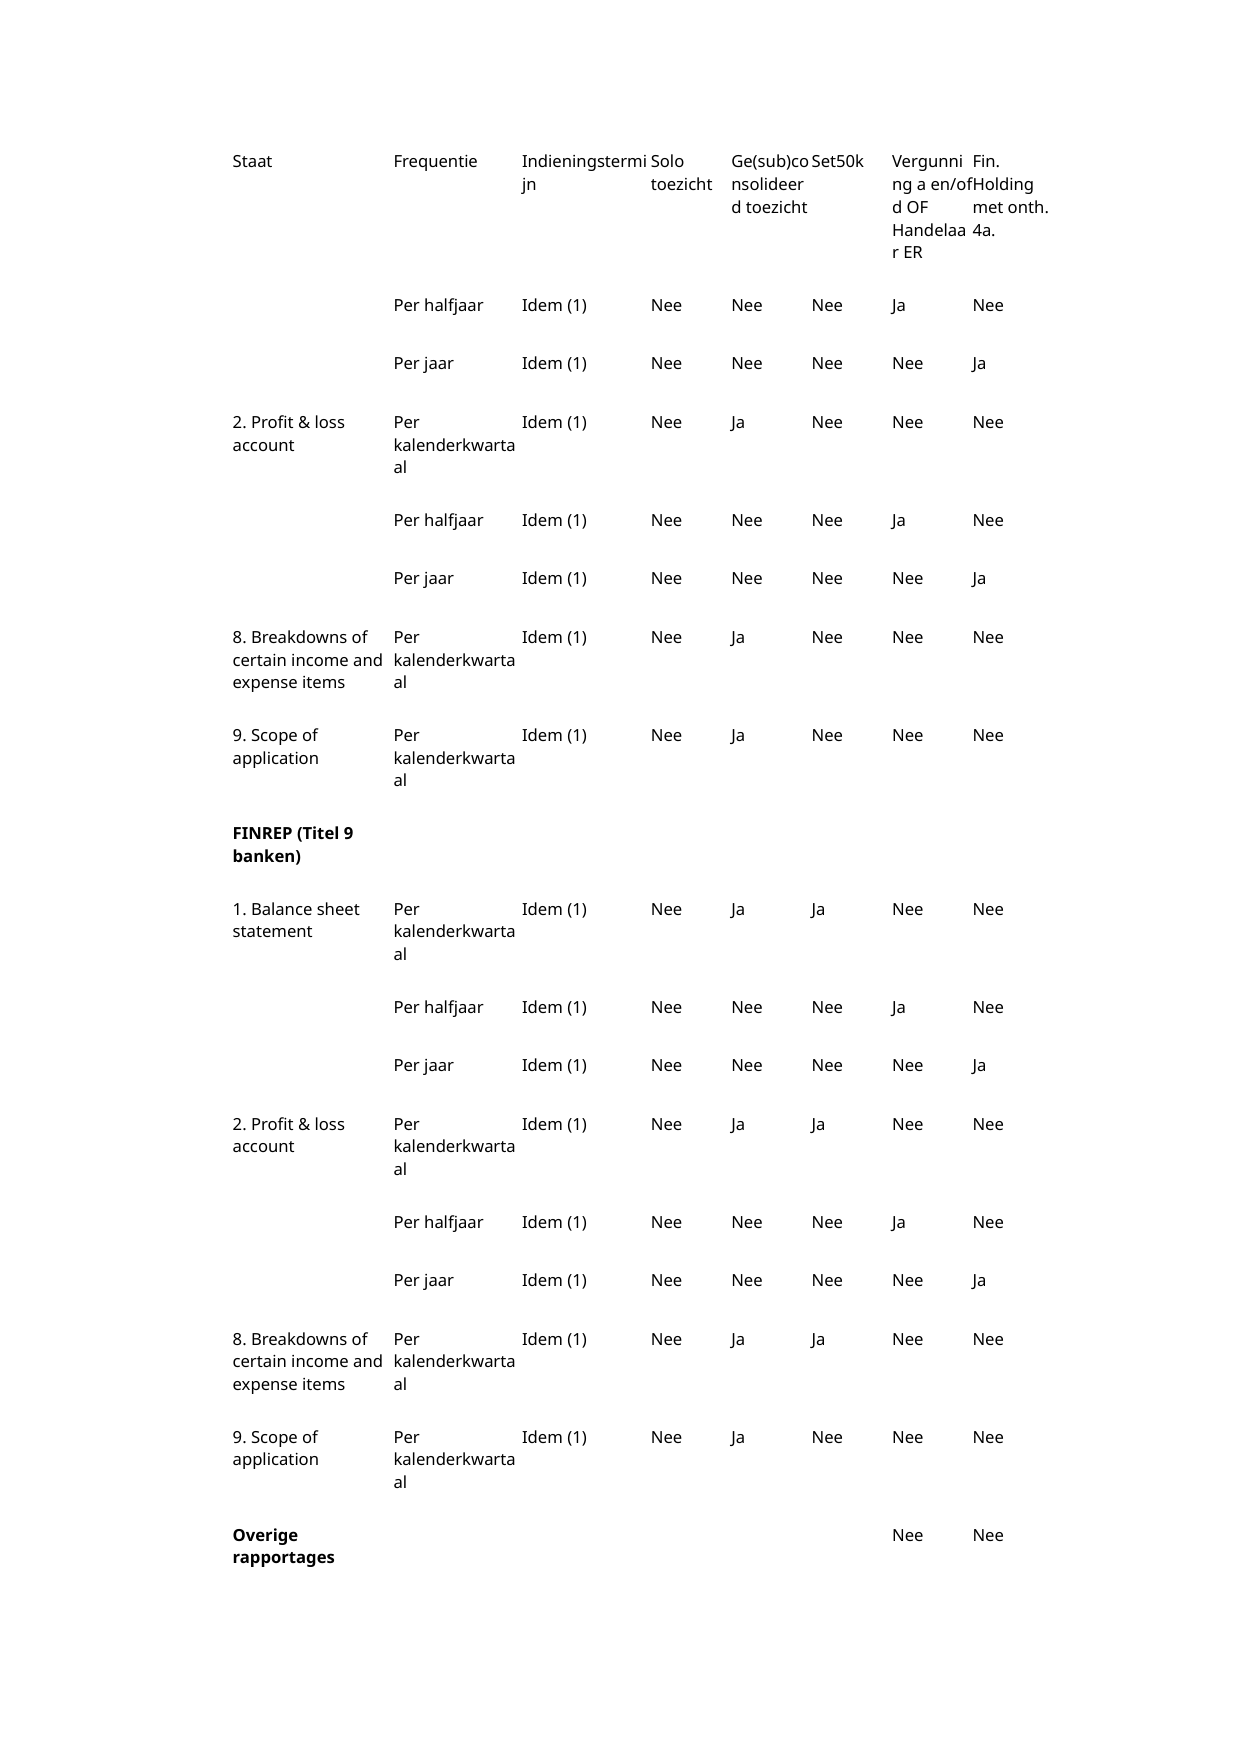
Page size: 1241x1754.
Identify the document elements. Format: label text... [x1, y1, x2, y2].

table_cell Per halfjaar [393, 995, 522, 1054]
table_cell [651, 822, 731, 897]
table_cell Per jaar [393, 1054, 522, 1112]
table_cell Nee [892, 410, 972, 508]
table_header Set50k [811, 150, 892, 293]
table_cell Nee [892, 897, 972, 995]
table_cell Nee [811, 995, 892, 1054]
table_cell Ja [731, 897, 811, 995]
table_cell Nee [651, 410, 731, 508]
table_header Vergunning a en/of d OF Handelaar ER [892, 150, 972, 293]
table_header Solo toezicht [651, 150, 731, 293]
table_cell Nee [811, 1269, 892, 1327]
table_cell Per kalenderkwartaal [393, 410, 522, 508]
table_cell Overige rapportages [233, 1523, 393, 1599]
table_cell Idem (1) [522, 509, 651, 567]
table_cell Nee [651, 897, 731, 995]
table_cell Ja [892, 509, 972, 567]
table_cell Per kalenderkwartaal [393, 724, 522, 822]
table_cell Nee [731, 509, 811, 567]
table_header Staat [233, 150, 393, 293]
table_header Ge(sub)consolideerd toezicht [731, 150, 811, 293]
table_cell Nee [731, 1210, 811, 1269]
table_cell Nee [972, 509, 1053, 567]
table_cell Idem (1) [522, 1269, 651, 1327]
table_cell Nee [972, 625, 1053, 723]
table_cell [233, 1269, 393, 1327]
table_cell Nee [731, 1269, 811, 1327]
table_cell Idem (1) [522, 1054, 651, 1112]
table_cell Nee [811, 724, 892, 822]
table_cell 9. Scope of application [233, 1425, 393, 1523]
table_cell Nee [892, 1425, 972, 1523]
table_cell Idem (1) [522, 1210, 651, 1269]
table_cell 9. Scope of application [233, 724, 393, 822]
table_cell Ja [731, 724, 811, 822]
table_cell Nee [731, 567, 811, 625]
table_cell Nee [811, 1210, 892, 1269]
table_cell Idem (1) [522, 567, 651, 625]
table_header Frequentie [393, 150, 522, 293]
table_cell Nee [651, 1210, 731, 1269]
table_cell 8. Breakdowns of certain income and expense items [233, 625, 393, 723]
table_cell Ja [972, 1054, 1053, 1112]
table_cell Nee [811, 1425, 892, 1523]
table_cell Ja [731, 410, 811, 508]
table_cell Nee [811, 410, 892, 508]
table_cell 8. Breakdowns of certain income and expense items [233, 1327, 393, 1425]
table_cell Nee [651, 1327, 731, 1425]
table_cell Per halfjaar [393, 1210, 522, 1269]
table_cell [233, 567, 393, 625]
table_cell Ja [811, 897, 892, 995]
table_cell Nee [972, 1425, 1053, 1523]
table_cell Idem (1) [522, 1327, 651, 1425]
table_cell Nee [731, 995, 811, 1054]
table_cell [651, 1523, 731, 1599]
table_cell Nee [811, 625, 892, 723]
table_cell [233, 294, 393, 352]
table_cell [233, 509, 393, 567]
table_cell Nee [972, 1523, 1053, 1599]
table_cell Per halfjaar [393, 294, 522, 352]
table_cell Idem (1) [522, 352, 651, 410]
table_cell Idem (1) [522, 897, 651, 995]
table_cell Ja [731, 1112, 811, 1210]
table_cell Nee [651, 1054, 731, 1112]
table_cell [972, 822, 1053, 897]
table_cell Ja [892, 294, 972, 352]
table_cell Ja [731, 625, 811, 723]
table_cell Nee [972, 1327, 1053, 1425]
table_cell Nee [811, 294, 892, 352]
table_cell [892, 822, 972, 897]
table_cell Ja [811, 1327, 892, 1425]
table_cell [811, 822, 892, 897]
table_cell Nee [892, 724, 972, 822]
table_cell Nee [892, 352, 972, 410]
table_cell [233, 995, 393, 1054]
table_cell Ja [892, 995, 972, 1054]
table_cell Nee [651, 352, 731, 410]
table_cell [522, 1523, 651, 1599]
table_cell Nee [811, 1054, 892, 1112]
table_cell Idem (1) [522, 294, 651, 352]
table_cell Nee [651, 1112, 731, 1210]
table_cell Per kalenderkwartaal [393, 897, 522, 995]
table_cell Ja [972, 567, 1053, 625]
table_cell Ja [731, 1425, 811, 1523]
table_cell [233, 1210, 393, 1269]
table_cell Nee [972, 410, 1053, 508]
table_cell Per jaar [393, 567, 522, 625]
table_cell Per halfjaar [393, 509, 522, 567]
table_cell Per kalenderkwartaal [393, 1327, 522, 1425]
table_cell Nee [892, 625, 972, 723]
table_cell Nee [972, 724, 1053, 822]
table_cell Nee [731, 294, 811, 352]
table_cell Per kalenderkwartaal [393, 1425, 522, 1523]
table_cell [393, 1523, 522, 1599]
table_cell Nee [651, 567, 731, 625]
table_cell [522, 822, 651, 897]
table_cell [811, 1523, 892, 1599]
table_cell [393, 822, 522, 897]
table_cell Nee [972, 995, 1053, 1054]
table_cell Idem (1) [522, 1425, 651, 1523]
table_cell Nee [811, 567, 892, 625]
table_cell [233, 1054, 393, 1112]
table_cell Per kalenderkwartaal [393, 1112, 522, 1210]
table_cell Idem (1) [522, 625, 651, 723]
table_cell FINREP (Titel 9 banken) [233, 822, 393, 897]
table_cell Nee [811, 352, 892, 410]
table_cell Nee [731, 1054, 811, 1112]
table_cell Nee [651, 995, 731, 1054]
table_cell [731, 1523, 811, 1599]
table_cell Ja [972, 1269, 1053, 1327]
table_cell Per jaar [393, 1269, 522, 1327]
table_cell Idem (1) [522, 1112, 651, 1210]
table_cell Nee [811, 509, 892, 567]
table_cell [731, 822, 811, 897]
table_cell 2. Profit & loss account [233, 1112, 393, 1210]
table_cell Nee [892, 1054, 972, 1112]
table_cell Ja [731, 1327, 811, 1425]
table_cell Per jaar [393, 352, 522, 410]
table_cell Nee [651, 1425, 731, 1523]
table_cell Nee [892, 567, 972, 625]
table_cell Nee [651, 1269, 731, 1327]
table_cell Idem (1) [522, 995, 651, 1054]
table_cell Idem (1) [522, 724, 651, 822]
table_cell Nee [892, 1327, 972, 1425]
table_cell Nee [972, 1112, 1053, 1210]
table_cell Ja [892, 1210, 972, 1269]
table_header Indieningstermijn [522, 150, 651, 293]
table_cell Idem (1) [522, 410, 651, 508]
table_cell Per kalenderkwartaal [393, 625, 522, 723]
table_cell 1. Balance sheet statement [233, 897, 393, 995]
table_cell Nee [972, 897, 1053, 995]
table_cell Nee [892, 1523, 972, 1599]
table_cell Nee [972, 294, 1053, 352]
table_cell Nee [651, 294, 731, 352]
table_cell 2. Profit & loss account [233, 410, 393, 508]
table_cell [233, 352, 393, 410]
table_cell Nee [651, 625, 731, 723]
table_header Fin. Holding met onth. 4a. [972, 150, 1053, 293]
table_cell Nee [731, 352, 811, 410]
table_cell Ja [972, 352, 1053, 410]
table_cell Nee [892, 1269, 972, 1327]
table_cell Ja [811, 1112, 892, 1210]
table_cell Nee [972, 1210, 1053, 1269]
table_cell Nee [651, 509, 731, 567]
table_cell Nee [892, 1112, 972, 1210]
table_cell Nee [651, 724, 731, 822]
